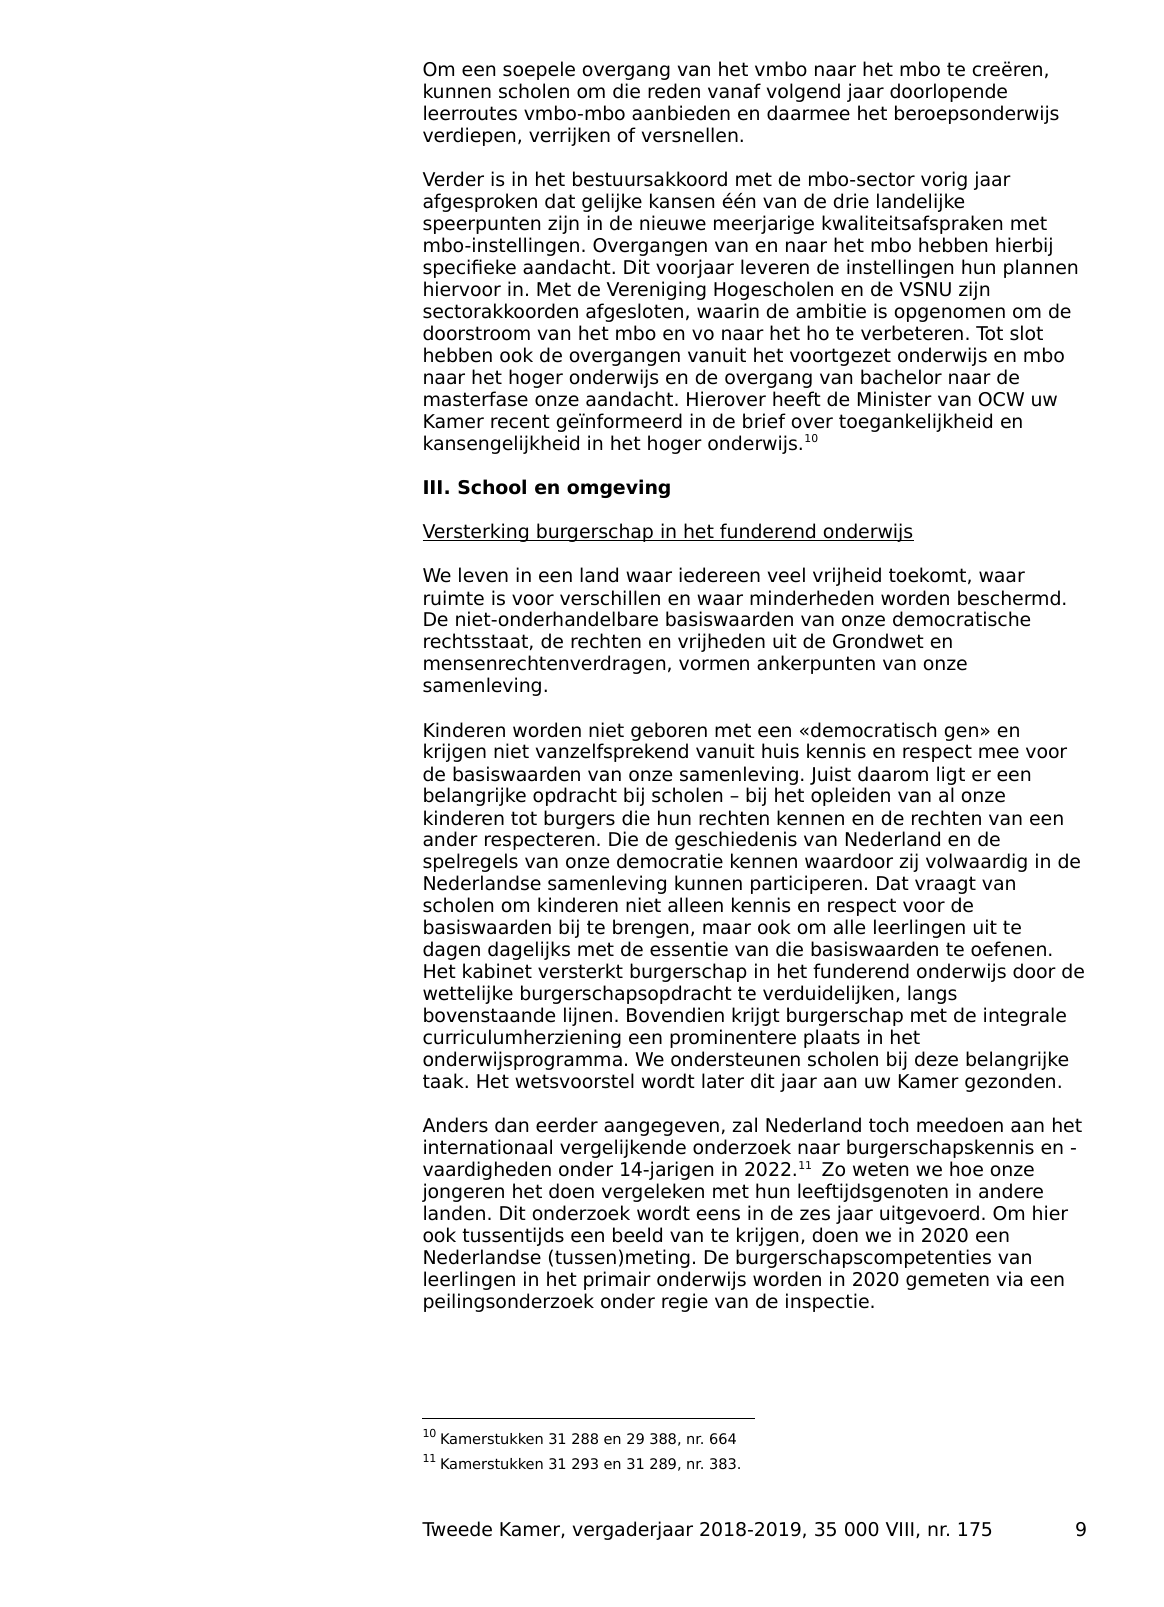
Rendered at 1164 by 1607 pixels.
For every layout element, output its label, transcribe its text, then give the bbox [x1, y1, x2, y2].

text Verder is in het bestuursakkoord met de mbo-sector vorig jaar afgesproken dat gelijke kansen één van de drie landelijke speerpunten zijn in de nieuwe meerjarige kwaliteitsafspraken met mbo-instellingen. Overgangen van en naar het mbo hebben hierbij specifieke aandacht. Dit voorjaar leveren de instellingen hun plannen hiervoor in. Met de Vereniging Hogescholen en de VSNU zijn sectorakkoorden afgesloten, waarin de ambitie is opgenomen om de doorstroom van het mbo en vo naar het ho te verbeteren. Tot slot hebben ook de overgangen vanuit het voortgezet onderwijs en mbo naar het hoger onderwijs en de overgang van bachelor naar de masterfase onze aandacht. Hierover heeft de Minister van OCW uw Kamer recent geïnformeerd in de brief over toegankelijkheid en kansengelijkheid in het hoger onderwijs. [422, 169, 1087, 455]
text Kamerstukken 31 293 en 31 289, nr. 383. [422, 1452, 1087, 1474]
text Kamerstukken 31 288 en 29 388, nr. 664 [422, 1427, 1087, 1449]
text Om een soepele overgang van het vmbo naar het mbo te creëren, kunnen scholen om die reden vanaf volgend jaar doorlopende leerroutes vmbo-mbo aanbieden en daarmee het beroepsonderwijs verdiepen, verrijken of versnellen. [422, 59, 1087, 147]
text We leven in een land waar iedereen veel vrijheid toekomt, waar ruimte is voor verschillen en waar minderheden worden beschermd. De niet-onderhandelbare basiswaarden van onze democratische rechtsstaat, de rechten en vrijheden uit de Grondwet en mensenrechtenverdragen, vormen ankerpunten van onze samenleving. [422, 565, 1087, 697]
text Kinderen worden niet geboren met een «democratisch gen» en krijgen niet vanzelfsprekend vanuit huis kennis en respect mee voor de basiswaarden van onze samenleving. Juist daarom ligt er een belangrijke opdracht bij scholen – bij het opleiden van al onze kinderen tot burgers die hun rechten kennen en de rechten van een ander respecteren. Die de geschiedenis van Nederland en de spelregels van onze democratie kennen waardoor zij volwaardig in de Nederlandse samenleving kunnen participeren. Dat vraagt van scholen om kinderen niet alleen kennis en respect voor de basiswaarden bij te brengen, maar ook om alle leerlingen uit te dagen dagelijks met de essentie van die basiswaarden te oefenen. Het kabinet versterkt burgerschap in het funderend onderwijs door de wettelijke burgerschapsopdracht te verduidelijken, langs bovenstaande lijnen. Bovendien krijgt burgerschap met de integrale curriculumherziening een prominentere plaats in het onderwijsprogramma. We ondersteunen scholen bij deze belangrijke taak. Het wetsvoorstel wordt later dit jaar aan uw Kamer gezonden. [422, 719, 1087, 1093]
subtitle III. School en omgeving [422, 477, 1087, 499]
text Anders dan eerder aangegeven, zal Nederland toch meedoen aan het internationaal vergelijkende onderzoek naar burgerschapskennis en -vaardigheden onder 14-jarigen in 2022. Zo weten we hoe onze jongeren het doen vergeleken met hun leeftijdsgenoten in andere landen. Dit onderzoek wordt eens in de zes jaar uitgevoerd. Om hier ook tussentijds een beeld van te krijgen, doen we in 2020 een Nederlandse (tussen)meting. De burgerschapscompetenties van leerlingen in het primair onderwijs worden in 2020 gemeten via een peilingsonderzoek onder regie van de inspectie. [422, 1115, 1087, 1313]
subtitle Versterking burgerschap in het funderend onderwijs [422, 521, 1087, 543]
